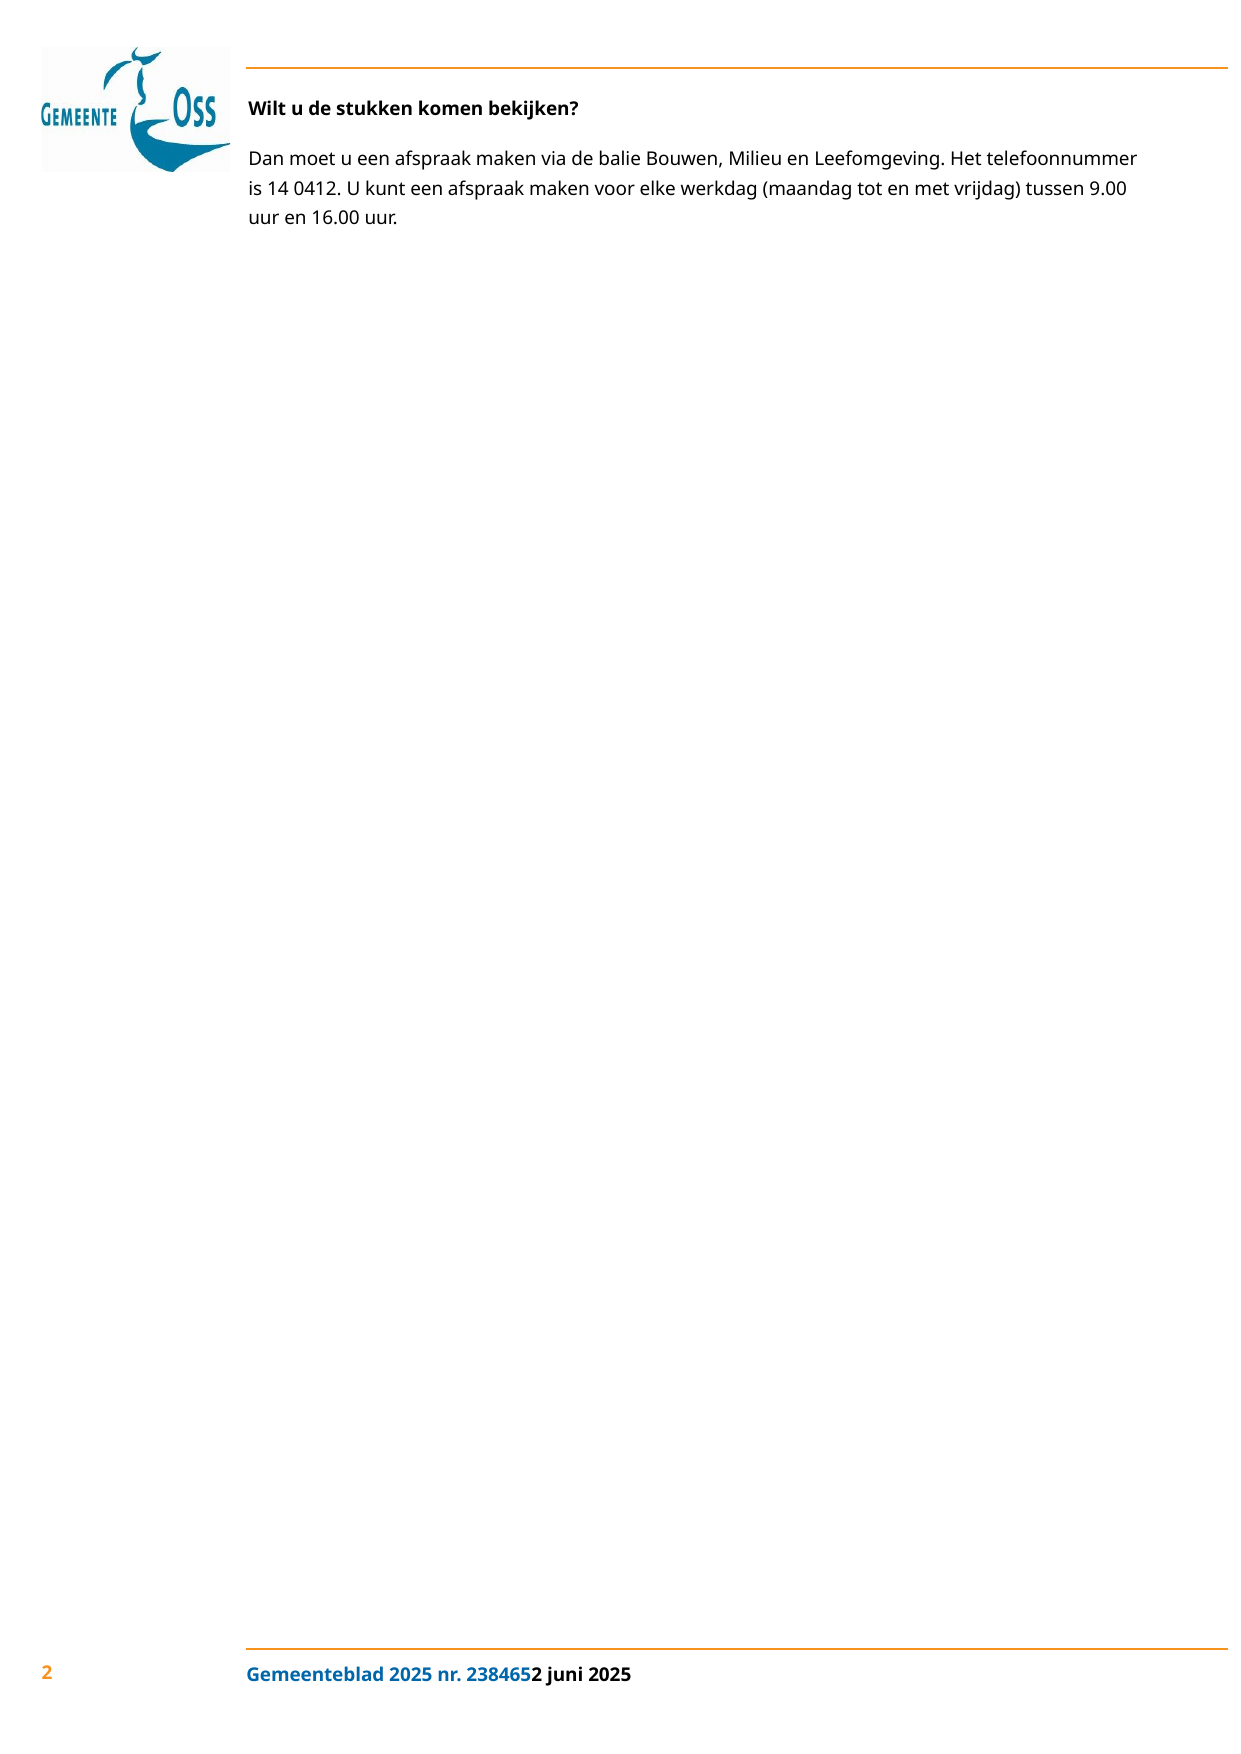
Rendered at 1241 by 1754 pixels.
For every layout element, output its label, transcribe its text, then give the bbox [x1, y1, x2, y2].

text Wilt u de stukken komen bekijken? [248, 95, 1152, 121]
picture [41, 47, 231, 172]
text Dan moet u een afspraak maken via de balie Bouwen, Milieu en Leefomgeving. Het telefoonnummer is 14 0412. U kunt een afspraak maken voor elke werkdag (maandag tot en met vrijdag) tussen 9.00 uur en 16.00 uur. [248, 145, 1152, 230]
